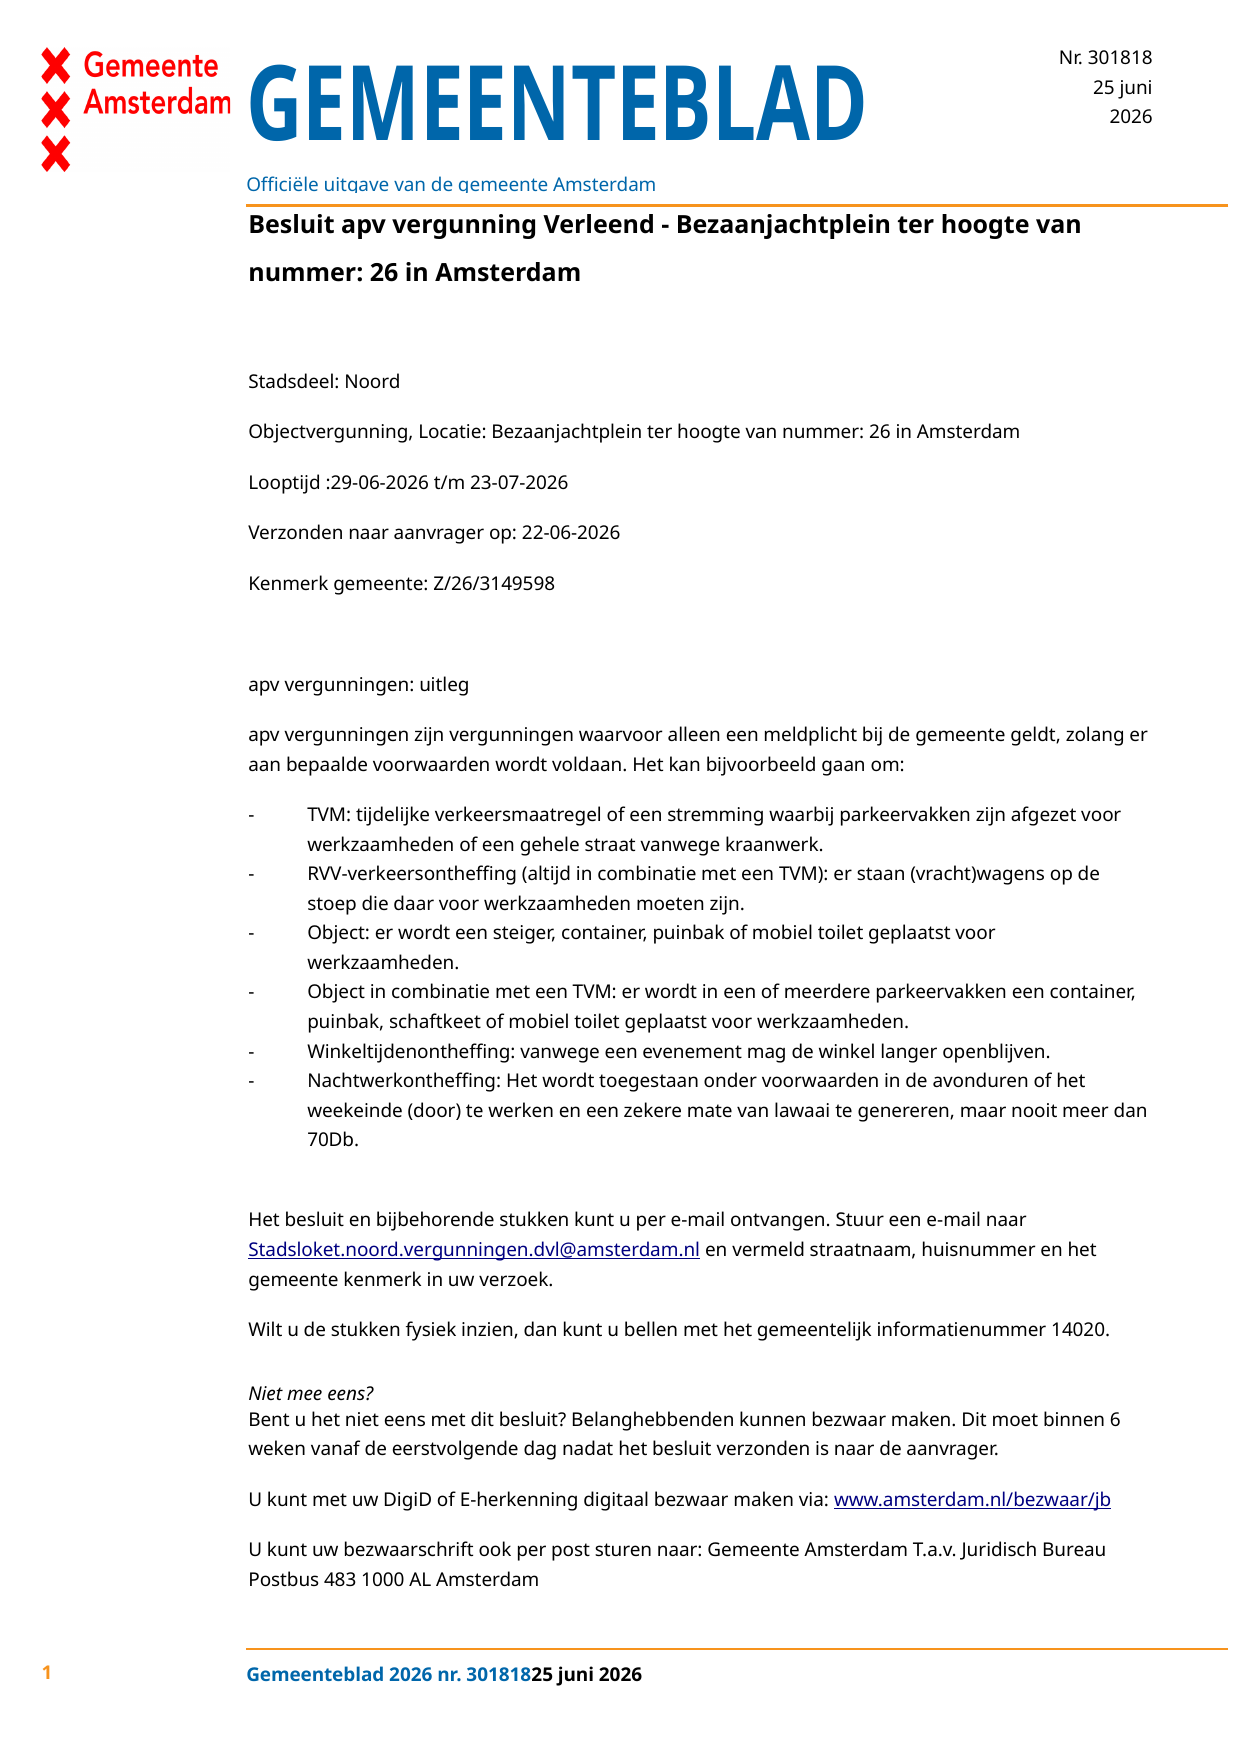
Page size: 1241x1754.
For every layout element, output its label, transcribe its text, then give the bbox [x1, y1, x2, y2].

text Wilt u de stukken fysiek inzien, dan kunt u bellen met het gemeentelijk informatienummer 14020. [248, 1316, 1152, 1342]
list Nachtwerkontheffing: Het wordt toegestaan onder voorwaarden in de avonduren of het weekeinde (door) te werken en een zekere mate van lawaai te genereren, maar nooit meer dan 70Db. [248, 1067, 1152, 1152]
text Kenmerk gemeente: Z/26/3149598 [248, 570, 1152, 596]
picture [41, 47, 231, 172]
list Object: er wordt een steiger, container, puinbak of mobiel toilet geplaatst voor werkzaamheden. [248, 919, 1152, 975]
text Looptijd :29-06-2026 t/m 23-07-2026 [248, 469, 1152, 495]
list Winkeltijdenontheffing: vanwege een evenement mag de winkel langer openblijven. [248, 1038, 1152, 1064]
text Objectvergunning, Locatie: Bezaanjachtplein ter hoogte van nummer: 26 in Amsterdam [248, 419, 1152, 444]
list RVV-verkeersontheffing (altijd in combinatie met een TVM): er staan (vracht)wagens op de stoep die daar voor werkzaamheden moeten zijn. [248, 860, 1152, 916]
text U kunt uw bezwaarschrift ook per post sturen naar: Gemeente Amsterdam T.a.v. Juridisch Bureau Postbus 483 1000 AL Amsterdam [248, 1536, 1152, 1592]
text U kunt met uw DigiD of E-herkenning digitaal bezwaar maken via: www.amsterdam.nl/bezwaar/jb [248, 1486, 1152, 1512]
text apv vergunningen zijn vergunningen waarvoor alleen een meldplicht bij de gemeente geldt, zolang er aan bepaalde voorwaarden wordt voldaan. Het kan bijvoorbeeld gaan om: [248, 721, 1152, 777]
text Verzonden naar aanvrager op: 22-06-2026 [248, 519, 1152, 545]
text apv vergunningen: uitleg [248, 671, 1152, 697]
text Stadsdeel: Noord [248, 368, 1152, 394]
text Besluit apv vergunning Verleend - Bezaanjachtplein ter hoogte van nummer: 26 in Amsterdam [248, 207, 1152, 288]
text Niet mee eens? [248, 1380, 1152, 1406]
text Het besluit en bijbehorende stukken kunt u per e-mail ontvangen. Stuur een e-mail naar Stadsloket.noord.vergunningen.dvl@amsterdam.nl en vermeld straatnaam, huisnummer en het gemeente kenmerk in uw verzoek. [248, 1207, 1152, 1292]
list Object in combinatie met een TVM: er wordt in een of meerdere parkeervakken een container, puinbak, schaftkeet of mobiel toilet geplaatst voor werkzaamheden. [248, 979, 1152, 1034]
text Bent u het niet eens met dit besluit? Belanghebbenden kunnen bezwaar maken. Dit moet binnen 6 weken vanaf de eerstvolgende dag nadat het besluit verzonden is naar de aanvrager. [248, 1406, 1152, 1461]
list TVM: tijdelijke verkeersmaatregel of een stremming waarbij parkeervakken zijn afgezet voor werkzaamheden of een gehele straat vanwege kraanwerk. [248, 801, 1152, 857]
